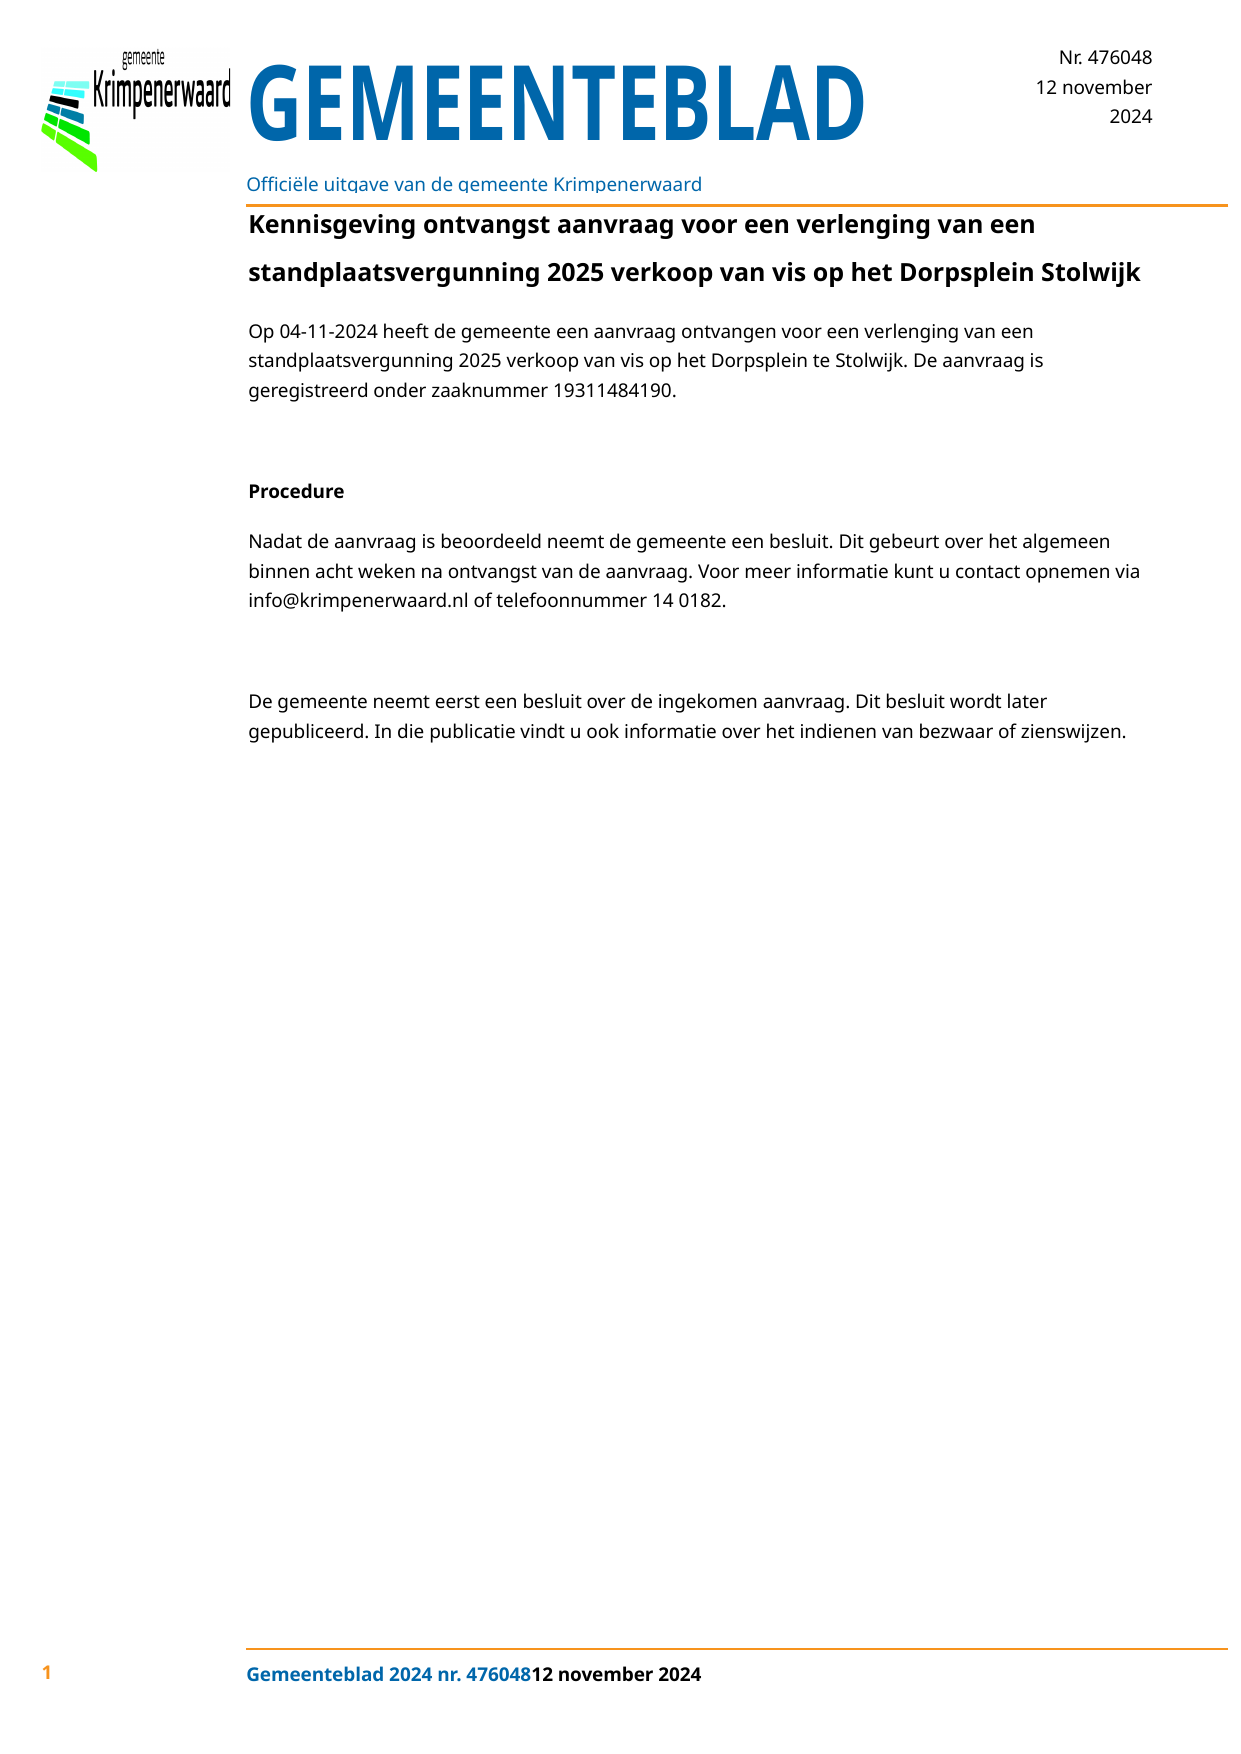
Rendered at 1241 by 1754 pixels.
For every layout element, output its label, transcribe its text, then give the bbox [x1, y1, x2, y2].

text Procedure [248, 478, 1152, 504]
text De gemeente neemt eerst een besluit over de ingekomen aanvraag. Dit besluit wordt later gepubliceerd. In die publicatie vindt u ook informatie over het indienen van bezwaar of zienswijzen. [248, 688, 1152, 744]
text Op 04-11-2024 heeft de gemeente een aanvraag ontvangen voor een verlenging van een standplaatsvergunning 2025 verkoop van vis op het Dorpsplein te Stolwijk. De aanvraag is geregistreerd onder zaaknummer 19311484190. [248, 318, 1152, 403]
text Kennisgeving ontvangst aanvraag voor een verlenging van een standplaatsvergunning 2025 verkoop van vis op het Dorpsplein Stolwijk [248, 207, 1152, 288]
picture [41, 47, 231, 172]
text Nadat de aanvraag is beoordeeld neemt de gemeente een besluit. Dit gebeurt over het algemeen binnen acht weken na ontvangst van de aanvraag. Voor meer informatie kunt u contact opnemen via info@krimpenerwaard.nl of telefoonnummer 14 0182. [248, 528, 1152, 613]
